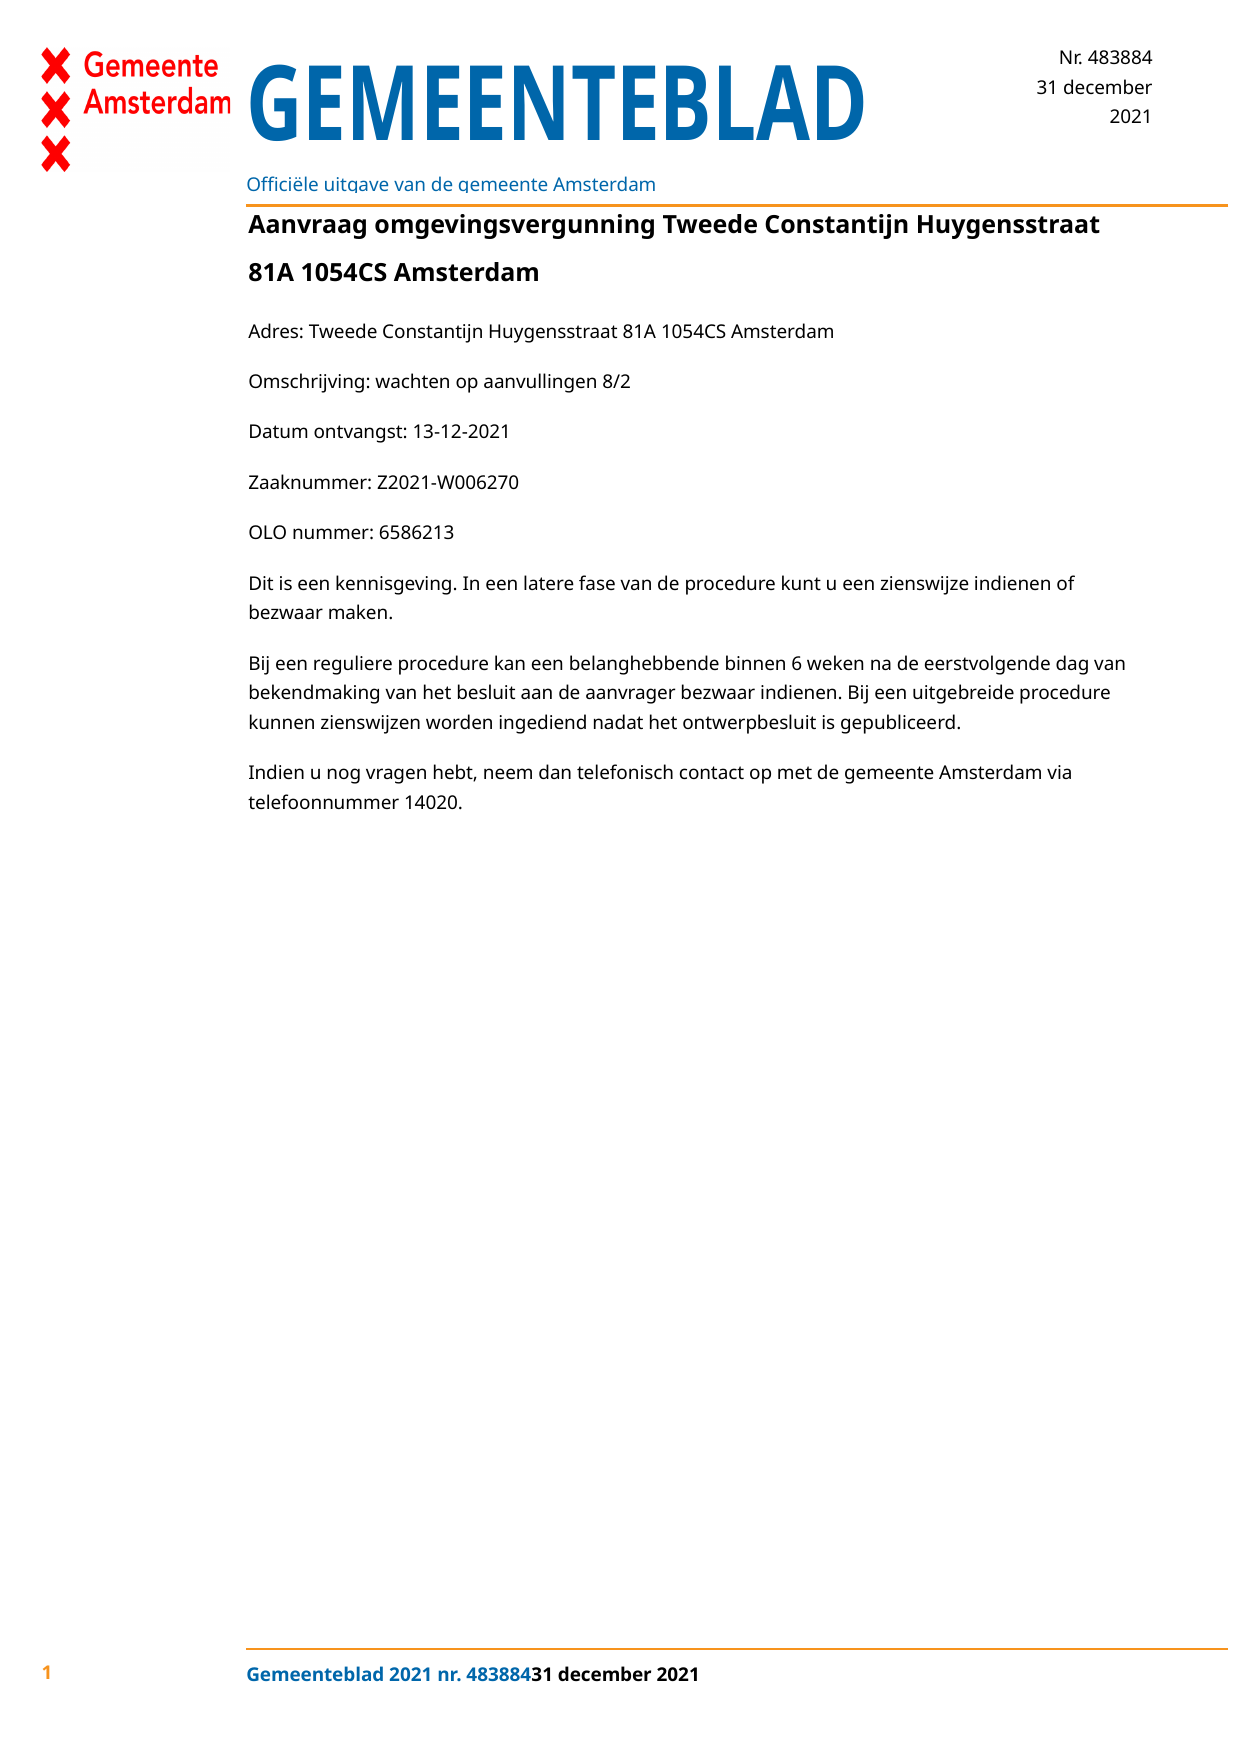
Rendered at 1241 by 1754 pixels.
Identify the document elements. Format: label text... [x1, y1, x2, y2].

text Adres: Tweede Constantijn Huygensstraat 81A 1054CS Amsterdam [248, 318, 1152, 344]
text Omschrijving: wachten op aanvullingen 8/2 [248, 368, 1152, 394]
text OLO nummer: 6586213 [248, 519, 1152, 545]
text Bij een reguliere procedure kan een belanghebbende binnen 6 weken na de eerstvolgende dag van bekendmaking van het besluit aan de aanvrager bezwaar indienen. Bij een uitgebreide procedure kunnen zienswijzen worden ingediend nadat het ontwerpbesluit is gepubliceerd. [248, 650, 1152, 735]
text Indien u nog vragen hebt, neem dan telefonisch contact op met de gemeente Amsterdam via telefoonnummer 14020. [248, 759, 1152, 815]
text Zaaknummer: Z2021-W006270 [248, 469, 1152, 495]
text Dit is een kennisgeving. In een latere fase van de procedure kunt u een zienswijze indienen of bezwaar maken. [248, 570, 1152, 625]
text Datum ontvangst: 13-12-2021 [248, 419, 1152, 444]
picture [41, 47, 231, 172]
text Aanvraag omgevingsvergunning Tweede Constantijn Huygensstraat 81A 1054CS Amsterdam [248, 207, 1152, 288]
